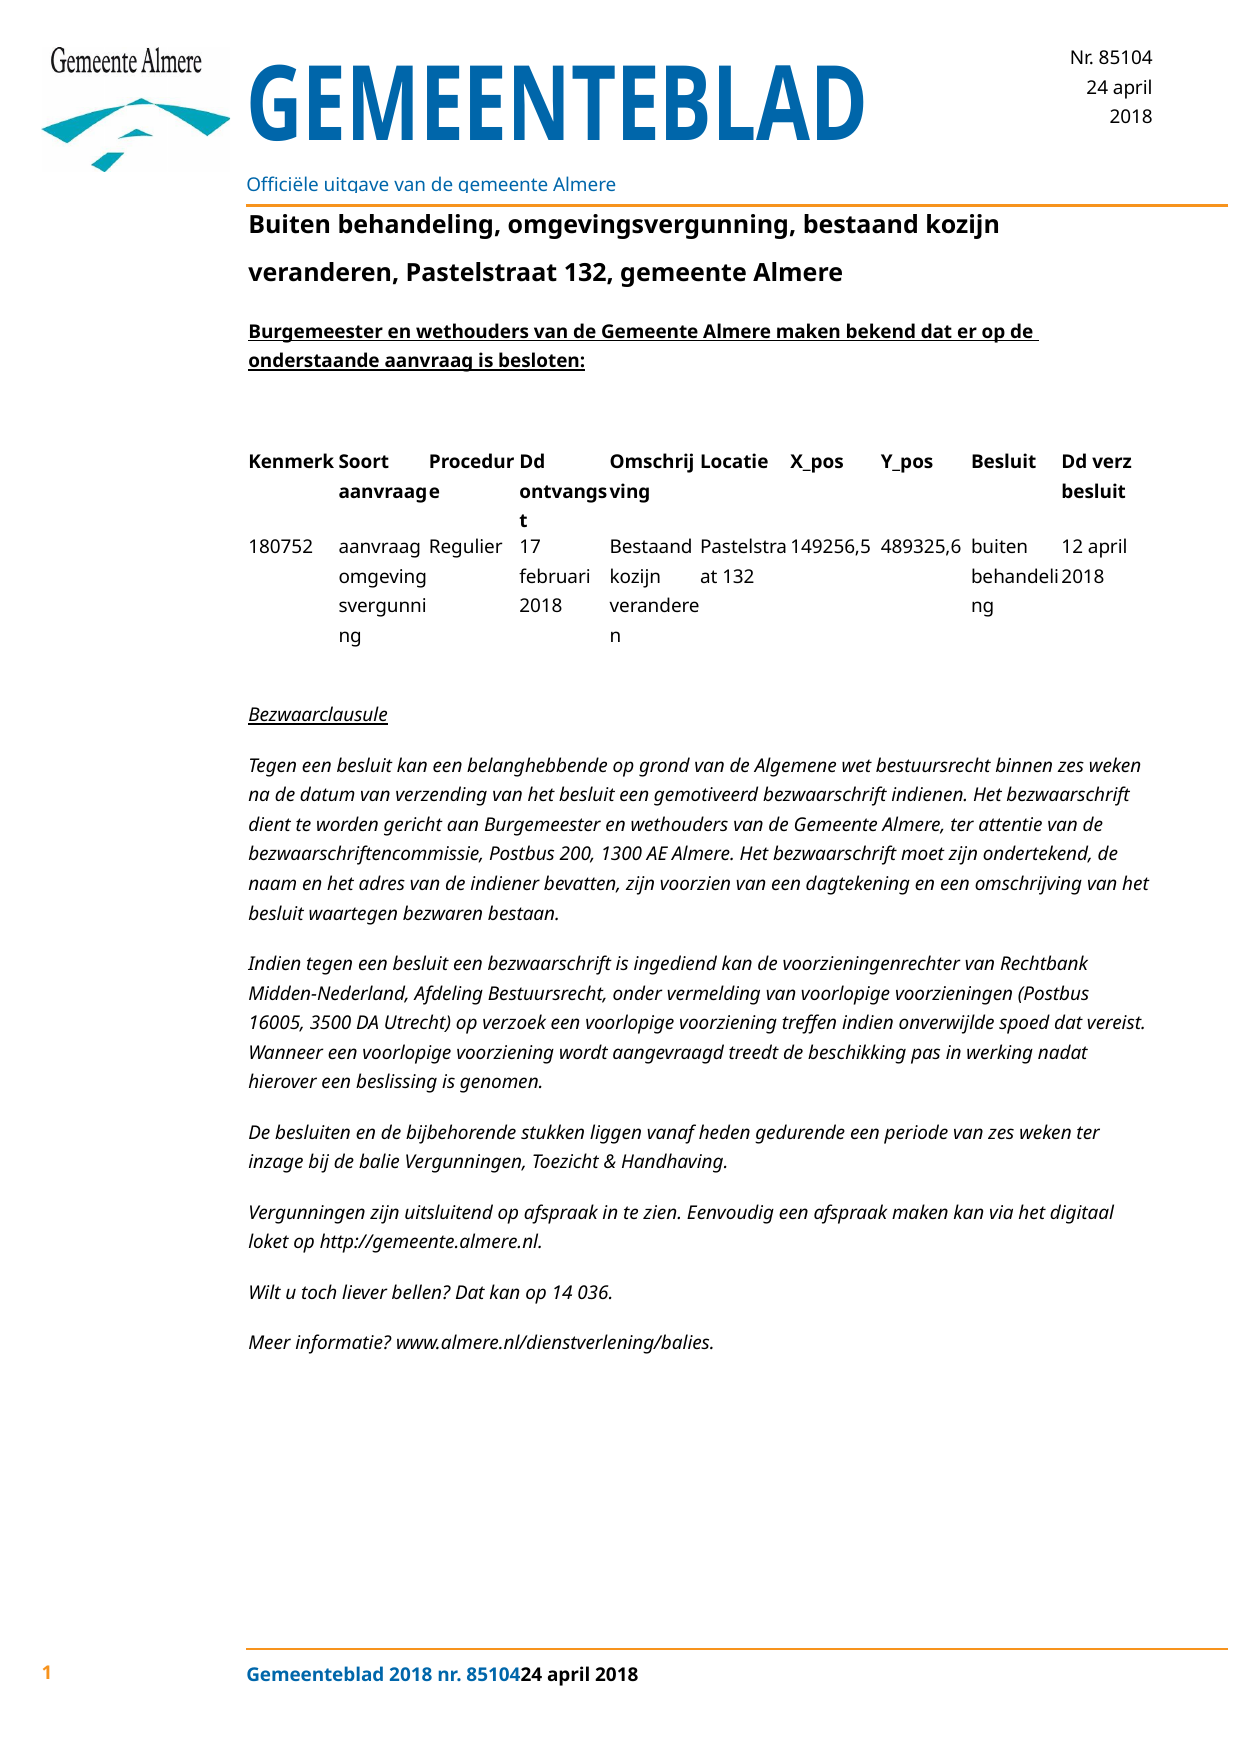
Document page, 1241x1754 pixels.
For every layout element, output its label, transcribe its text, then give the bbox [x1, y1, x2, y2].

text Indien tegen een besluit een bezwaarschrift is ingediend kan de voorzieningenrechter van Rechtbank Midden-Nederland, Afdeling Bestuursrecht, onder vermelding van voorlopige voorzieningen (Postbus 16005, 3500 DA Utrecht) op verzoek een voorlopige voorziening treffen indien onverwijlde spoed dat vereist. Wanneer een voorlopige voorziening wordt aangevraagd treedt de beschikking pas in werking nadat hierover een beslissing is genomen. [248, 950, 1152, 1094]
text Wilt u toch liever bellen? Dat kan op 14 036. [248, 1279, 1152, 1305]
text Vergunningen zijn uitsluitend op afspraak in te zien. Eenvoudig een afspraak maken kan via het digitaal loket op http://gemeente.almere.nl. [248, 1199, 1152, 1254]
text Buiten behandeling, omgevingsvergunning, bestaand kozijn veranderen, Pastelstraat 132, gemeente Almere [248, 207, 1152, 288]
table_cell 12 april 2018 [1061, 533, 1152, 648]
table_cell 180752 [248, 533, 338, 648]
table_cell Regulier [429, 533, 519, 648]
table_header Procedure [429, 449, 519, 533]
picture [41, 47, 231, 172]
table_header Omschrijving [609, 449, 700, 533]
table_cell Pastelstraat 132 [700, 533, 790, 648]
text Meer informatie? www.almere.nl/dienstverlening/balies. [248, 1329, 1152, 1355]
table_cell Bestaand kozijn veranderen [609, 533, 700, 648]
table_header Besluit [971, 449, 1061, 533]
table_header Kenmerk [248, 449, 338, 533]
text De besluiten en de bijbehorende stukken liggen vanaf heden gedurende een periode van zes weken ter inzage bij de balie Vergunningen, Toezicht & Handhaving. [248, 1119, 1152, 1174]
table_cell 17 februari 2018 [519, 533, 609, 648]
text Burgemeester en wethouders van de Gemeente Almere maken bekend dat er op de onderstaande aanvraag is besloten: [248, 318, 1152, 373]
text Tegen een besluit kan een belanghebbende op grond van de Algemene wet bestuursrecht binnen zes weken na de datum van verzending van het besluit een gemotiveerd bezwaarschrift indienen. Het bezwaarschrift dient te worden gericht aan Burgemeester en wethouders van de Gemeente Almere, ter attentie van de bezwaarschriftencommissie, Postbus 200, 1300 AE Almere. Het bezwaarschrift moet zijn ondertekend, de naam en het adres van de indiener bevatten, zijn voorzien van een dagtekening en een omschrijving van het besluit waartegen bezwaren bestaan. [248, 752, 1152, 926]
table_header Dd ontvangst [519, 449, 609, 533]
table_header X_pos [790, 449, 881, 533]
table_header Locatie [700, 449, 790, 533]
table_header Y_pos [881, 449, 971, 533]
table_cell aanvraag omgevingsvergunning [338, 533, 429, 648]
table_cell 149256,5 [790, 533, 881, 648]
table_cell buiten behandeling [971, 533, 1061, 648]
table_header Dd verz besluit [1061, 449, 1152, 533]
table_header Soort aanvraag [338, 449, 429, 533]
table_cell 489325,6 [881, 533, 971, 648]
text Bezwaarclausule [248, 701, 1152, 727]
